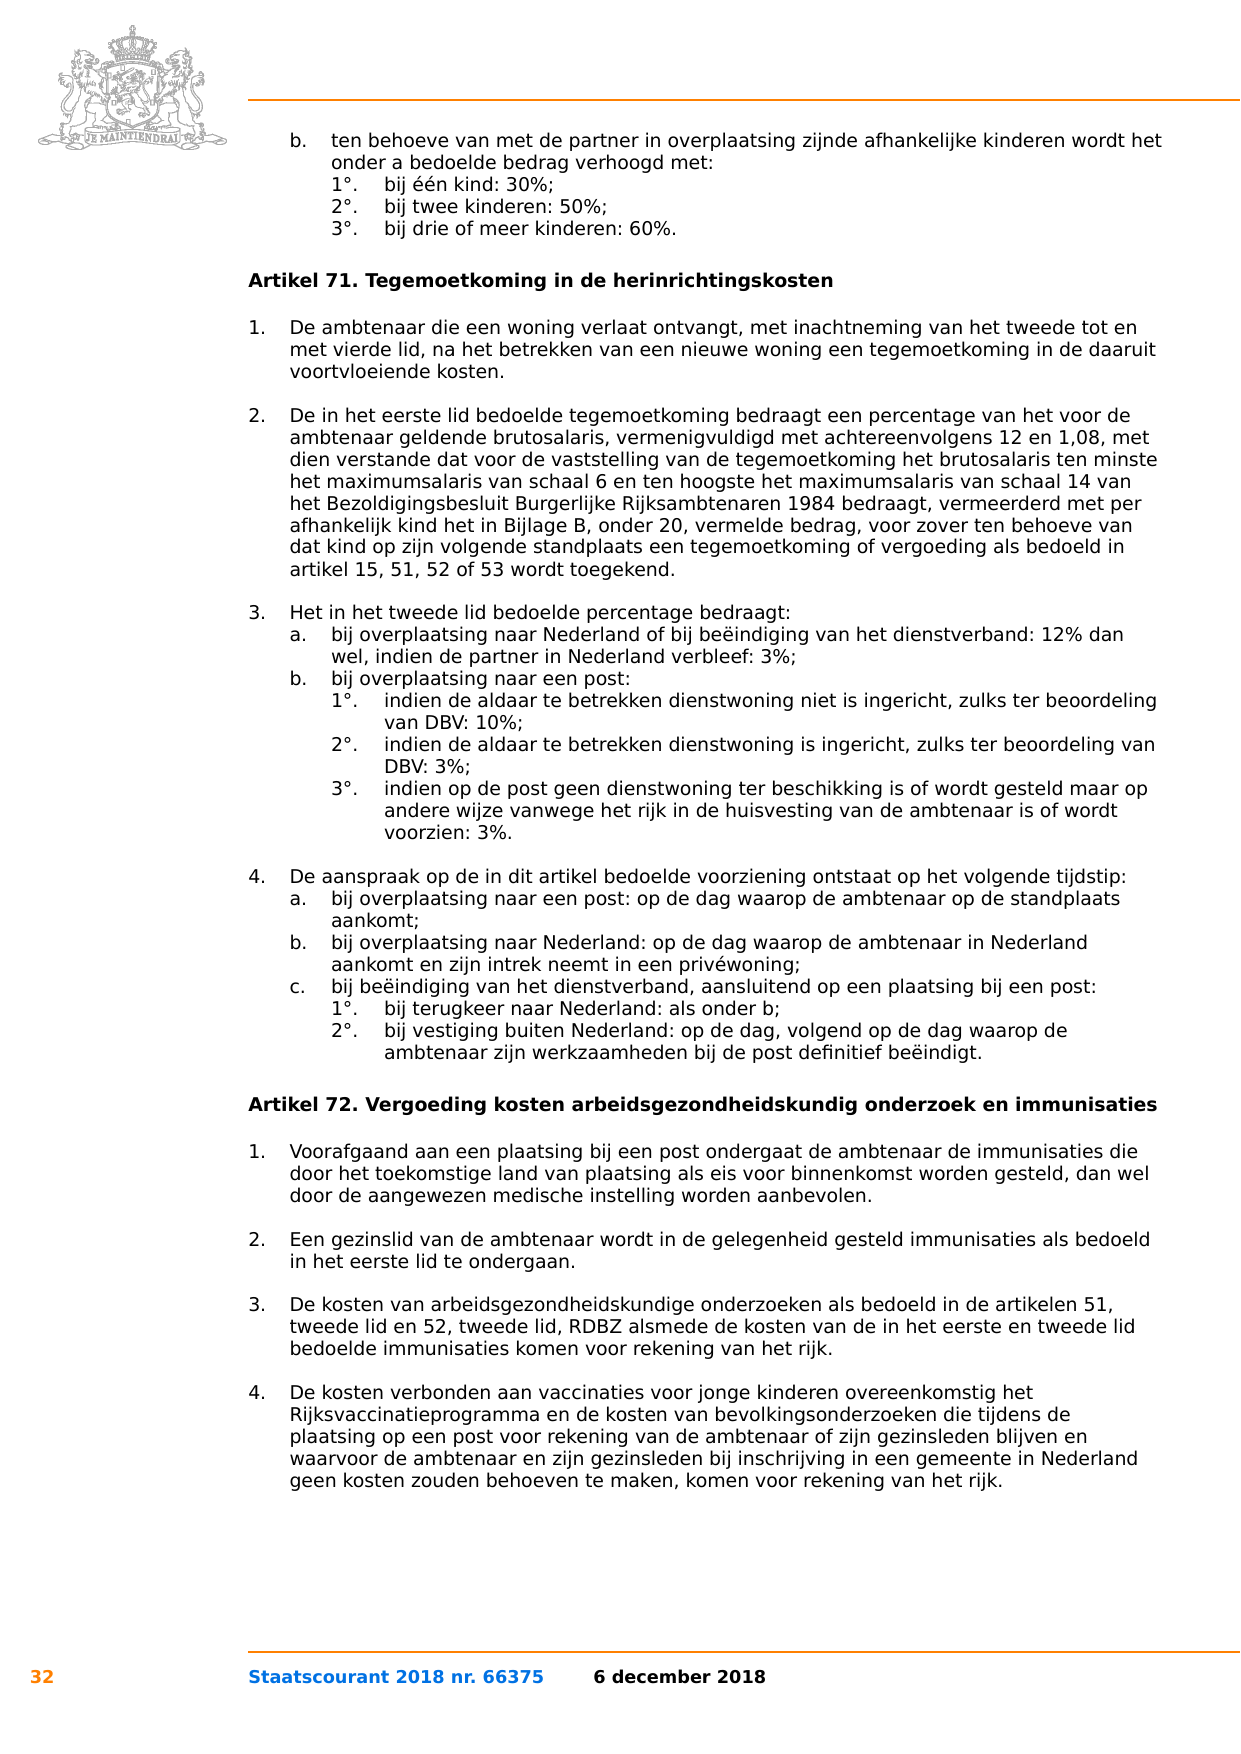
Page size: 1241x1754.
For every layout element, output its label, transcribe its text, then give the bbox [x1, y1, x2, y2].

text a. bij overplaatsing naar een post: op de dag waarop de ambtenaar op de standplaats aankomt; [289, 888, 1163, 932]
text 1°. bij terugkeer naar Nederland: als onder b; [331, 998, 1163, 1020]
text a. bij overplaatsing naar Nederland of bij beëindiging van het dienstverband: 12% dan wel, indien de partner in Nederland verbleef: 3%; [289, 624, 1163, 668]
text 3°. bij drie of meer kinderen: 60%. [331, 218, 1163, 240]
text b. ten behoeve van met de partner in overplaatsing zijnde afhankelijke kinderen wordt het onder a bedoelde bedrag verhoogd met: [289, 130, 1163, 174]
text b. bij overplaatsing naar Nederland: op de dag waarop de ambtenaar in Nederland aankomt en zijn intrek neemt in een privéwoning; [289, 932, 1163, 976]
text 1°. indien de aldaar te betrekken dienstwoning niet is ingericht, zulks ter beoordeling van DBV: 10%; [331, 690, 1163, 734]
text 2°. indien de aldaar te betrekken dienstwoning is ingericht, zulks ter beoordeling van DBV: 3%; [331, 734, 1163, 778]
text 4. De kosten verbonden aan vaccinaties voor jonge kinderen overeenkomstig het Rijksvaccinatieprogramma en de kosten van bevolkingsonderzoeken die tijdens de plaatsing op een post voor rekening van de ambtenaar of zijn gezinsleden blijven en waarvoor de ambtenaar en zijn gezinsleden bij inschrijving in een gemeente in Nederland geen kosten zouden behoeven te maken, komen voor rekening van het rijk. [248, 1382, 1163, 1492]
subtitle Artikel 71. Tegemoetkoming in de herinrichtingskosten [248, 270, 1163, 292]
text 1°. bij één kind: 30%; [331, 174, 1163, 196]
text 1. Voorafgaand aan een plaatsing bij een post ondergaat de ambtenaar de immunisaties die door het toekomstige land van plaatsing als eis voor binnenkomst worden gesteld, dan wel door de aangewezen medische instelling worden aanbevolen. [248, 1141, 1163, 1207]
text 2. Een gezinslid van de ambtenaar wordt in de gelegenheid gesteld immunisaties als bedoeld in het eerste lid te ondergaan. [248, 1228, 1163, 1272]
text 2°. bij vestiging buiten Nederland: op de dag, volgend op de dag waarop de ambtenaar zijn werkzaamheden bij de post definitief beëindigt. [331, 1020, 1163, 1064]
subtitle Artikel 72. Vergoeding kosten arbeidsgezondheidskundig onderzoek en immunisaties [248, 1094, 1163, 1116]
text 2. De in het eerste lid bedoelde tegemoetkoming bedraagt een percentage van het voor de ambtenaar geldende brutosalaris, vermenigvuldigd met achtereenvolgens 12 en 1,08, met dien verstande dat voor de vaststelling van de tegemoetkoming het brutosalaris ten minste het maximumsalaris van schaal 6 en ten hoogste het maximumsalaris van schaal 14 van het Bezoldigingsbesluit Burgerlijke Rijksambtenaren 1984 bedraagt, vermeerderd met per afhankelijk kind het in Bijlage B, onder 20, vermelde bedrag, voor zover ten behoeve van dat kind op zijn volgende standplaats een tegemoetkoming of vergoeding als bedoeld in artikel 15, 51, 52 of 53 wordt toegekend. [248, 404, 1163, 580]
text b. bij overplaatsing naar een post: [289, 668, 1163, 690]
text 3. Het in het tweede lid bedoelde percentage bedraagt: [248, 602, 1163, 624]
text 4. De aanspraak op de in dit artikel bedoelde voorziening ontstaat op het volgende tijdstip: [248, 866, 1163, 888]
text 3°. indien op de post geen dienstwoning ter beschikking is of wordt gesteld maar op andere wijze vanwege het rijk in de huisvesting van de ambtenaar is of wordt voorzien: 3%. [331, 778, 1163, 844]
picture [38, 25, 227, 150]
text 2°. bij twee kinderen: 50%; [331, 196, 1163, 218]
text c. bij beëindiging van het dienstverband, aansluitend op een plaatsing bij een post: [289, 976, 1163, 998]
text 1. De ambtenaar die een woning verlaat ontvangt, met inachtneming van het tweede tot en met vierde lid, na het betrekken van een nieuwe woning een tegemoetkoming in de daaruit voortvloeiende kosten. [248, 317, 1163, 383]
text 3. De kosten van arbeidsgezondheidskundige onderzoeken als bedoeld in de artikelen 51, tweede lid en 52, tweede lid, RDBZ alsmede de kosten van de in het eerste en tweede lid bedoelde immunisaties komen voor rekening van het rijk. [248, 1294, 1163, 1360]
